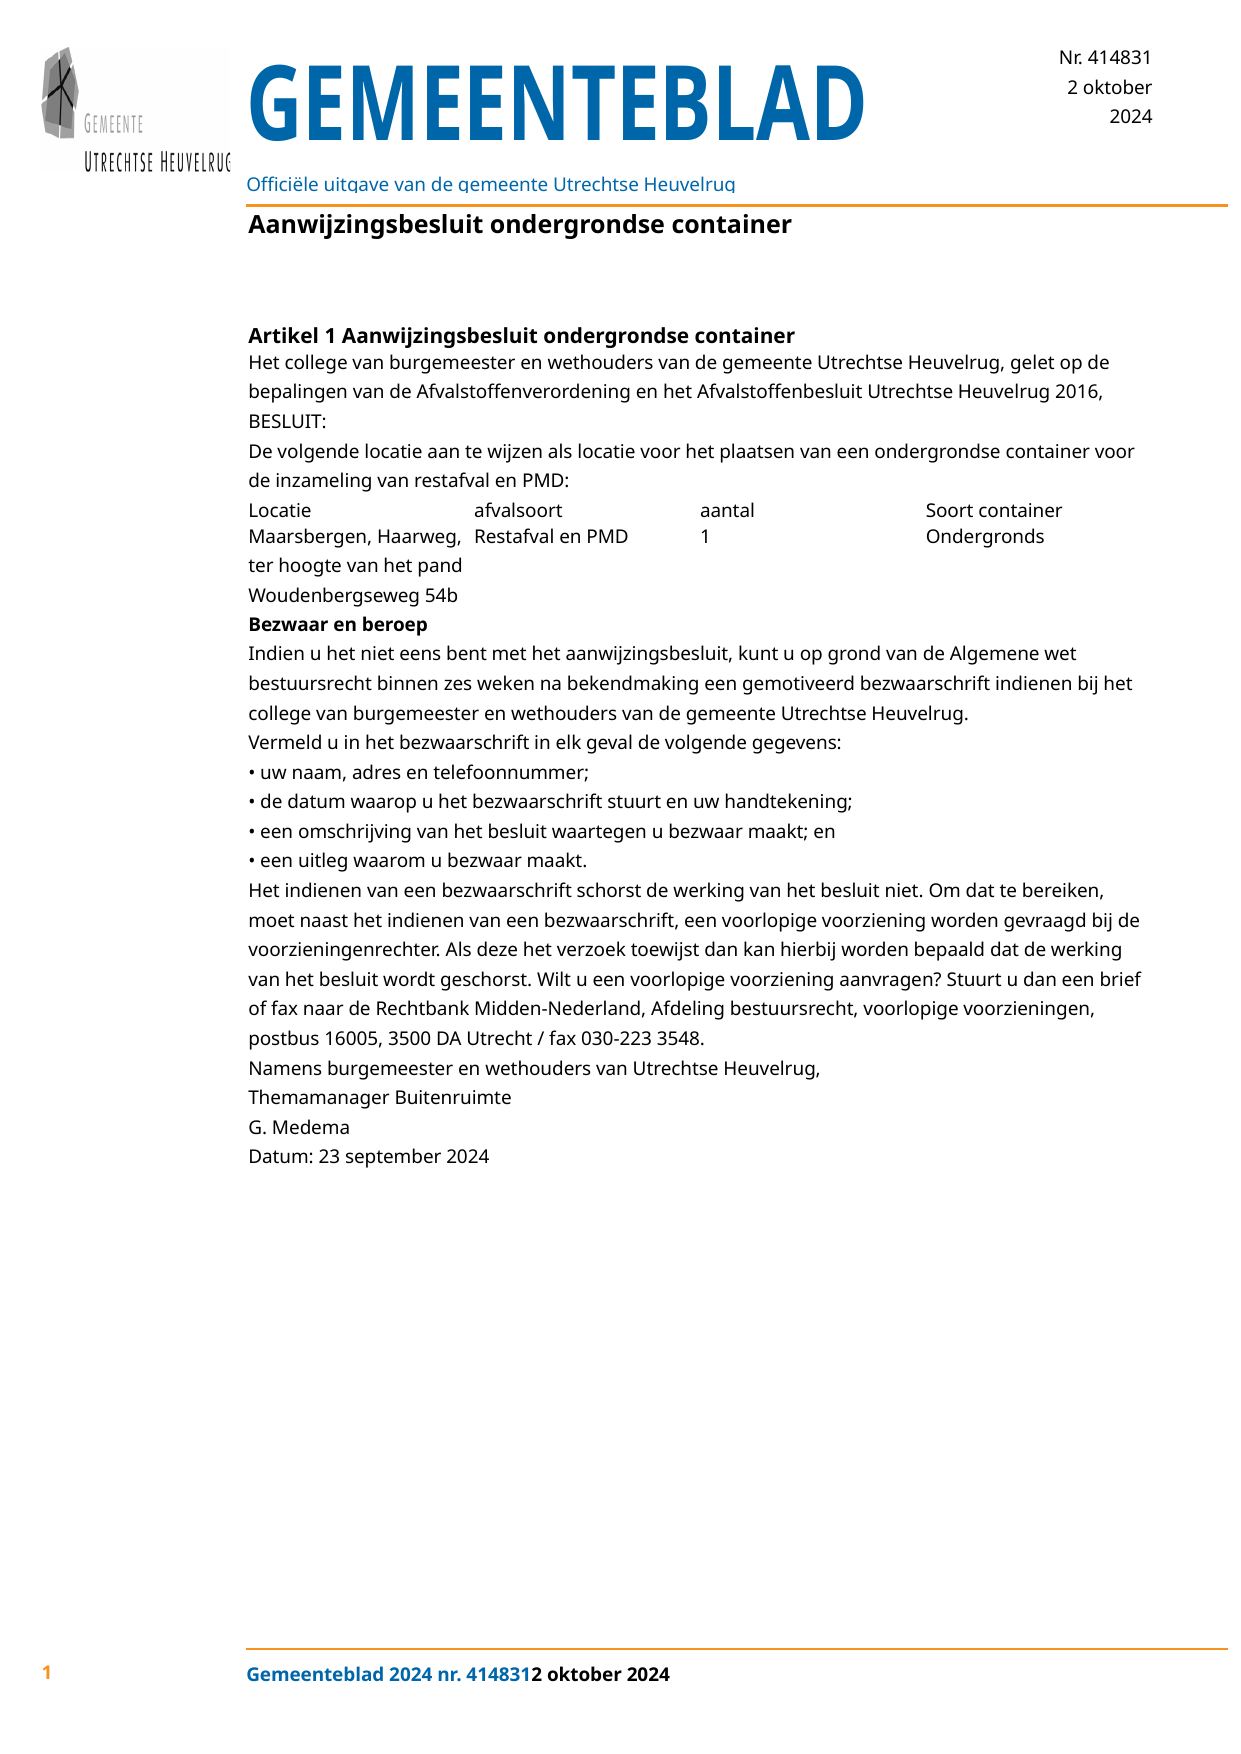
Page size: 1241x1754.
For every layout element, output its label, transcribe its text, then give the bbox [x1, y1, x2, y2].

text De volgende locatie aan te wijzen als locatie voor het plaatsen van een ondergrondse container voor de inzameling van restafval en PMD: [248, 438, 1152, 493]
text Artikel 1 Aanwijzingsbesluit ondergrondse container [248, 321, 1152, 349]
text Datum: 23 september 2024 [248, 1143, 1152, 1169]
text • uw naam, adres en telefoonnummer; [248, 759, 1152, 785]
table_header aantal [700, 497, 926, 523]
table_cell 1 [700, 523, 926, 608]
text BESLUIT: [248, 408, 1152, 434]
text Vermeld u in het bezwaarschrift in elk geval de volgende gegevens: [248, 729, 1152, 755]
text • de datum waarop u het bezwaarschrift stuurt en uw handtekening; [248, 788, 1152, 814]
table_cell Maarsbergen, Haarweg, ter hoogte van het pand Woudenbergseweg 54b [248, 523, 474, 608]
text • een omschrijving van het besluit waartegen u bezwaar maakt; en [248, 818, 1152, 844]
text Het indienen van een bezwaarschrift schorst de werking van het besluit niet. Om dat te bereiken, moet naast het indienen van een bezwaarschrift, een voorlopige voorziening worden gevraagd bij de voorzieningenrechter. Als deze het verzoek toewijst dan kan hierbij worden bepaald dat de werking van het besluit wordt geschorst. Wilt u een voorlopige voorziening aanvragen? Stuurt u dan een brief of fax naar de Rechtbank Midden-Nederland, Afdeling bestuursrecht, voorlopige voorzieningen, postbus 16005, 3500 DA Utrecht / fax 030-223 3548. [248, 877, 1152, 1051]
table_cell Restafval en PMD [474, 523, 700, 608]
table_header Locatie [248, 497, 474, 523]
text Het college van burgemeester en wethouders van de gemeente Utrechtse Heuvelrug, gelet op de bepalingen van de Afvalstoffenverordening en het Afvalstoffenbesluit Utrechtse Heuvelrug 2016, [248, 349, 1152, 404]
table_header Soort container [926, 497, 1152, 523]
text Namens burgemeester en wethouders van Utrechtse Heuvelrug, [248, 1055, 1152, 1081]
text Bezwaar en beroep [248, 611, 1152, 637]
table_cell Ondergronds [926, 523, 1152, 608]
picture [41, 47, 231, 172]
text Indien u het niet eens bent met het aanwijzingsbesluit, kunt u op grond van de Algemene wet bestuursrecht binnen zes weken na bekendmaking een gemotiveerd bezwaarschrift indienen bij het college van burgemeester en wethouders van de gemeente Utrechtse Heuvelrug. [248, 641, 1152, 726]
text Themamanager Buitenruimte [248, 1084, 1152, 1110]
text • een uitleg waarom u bezwaar maakt. [248, 848, 1152, 873]
table_header afvalsoort [474, 497, 700, 523]
text G. Medema [248, 1114, 1152, 1140]
text Aanwijzingsbesluit ondergrondse container [248, 207, 1152, 241]
